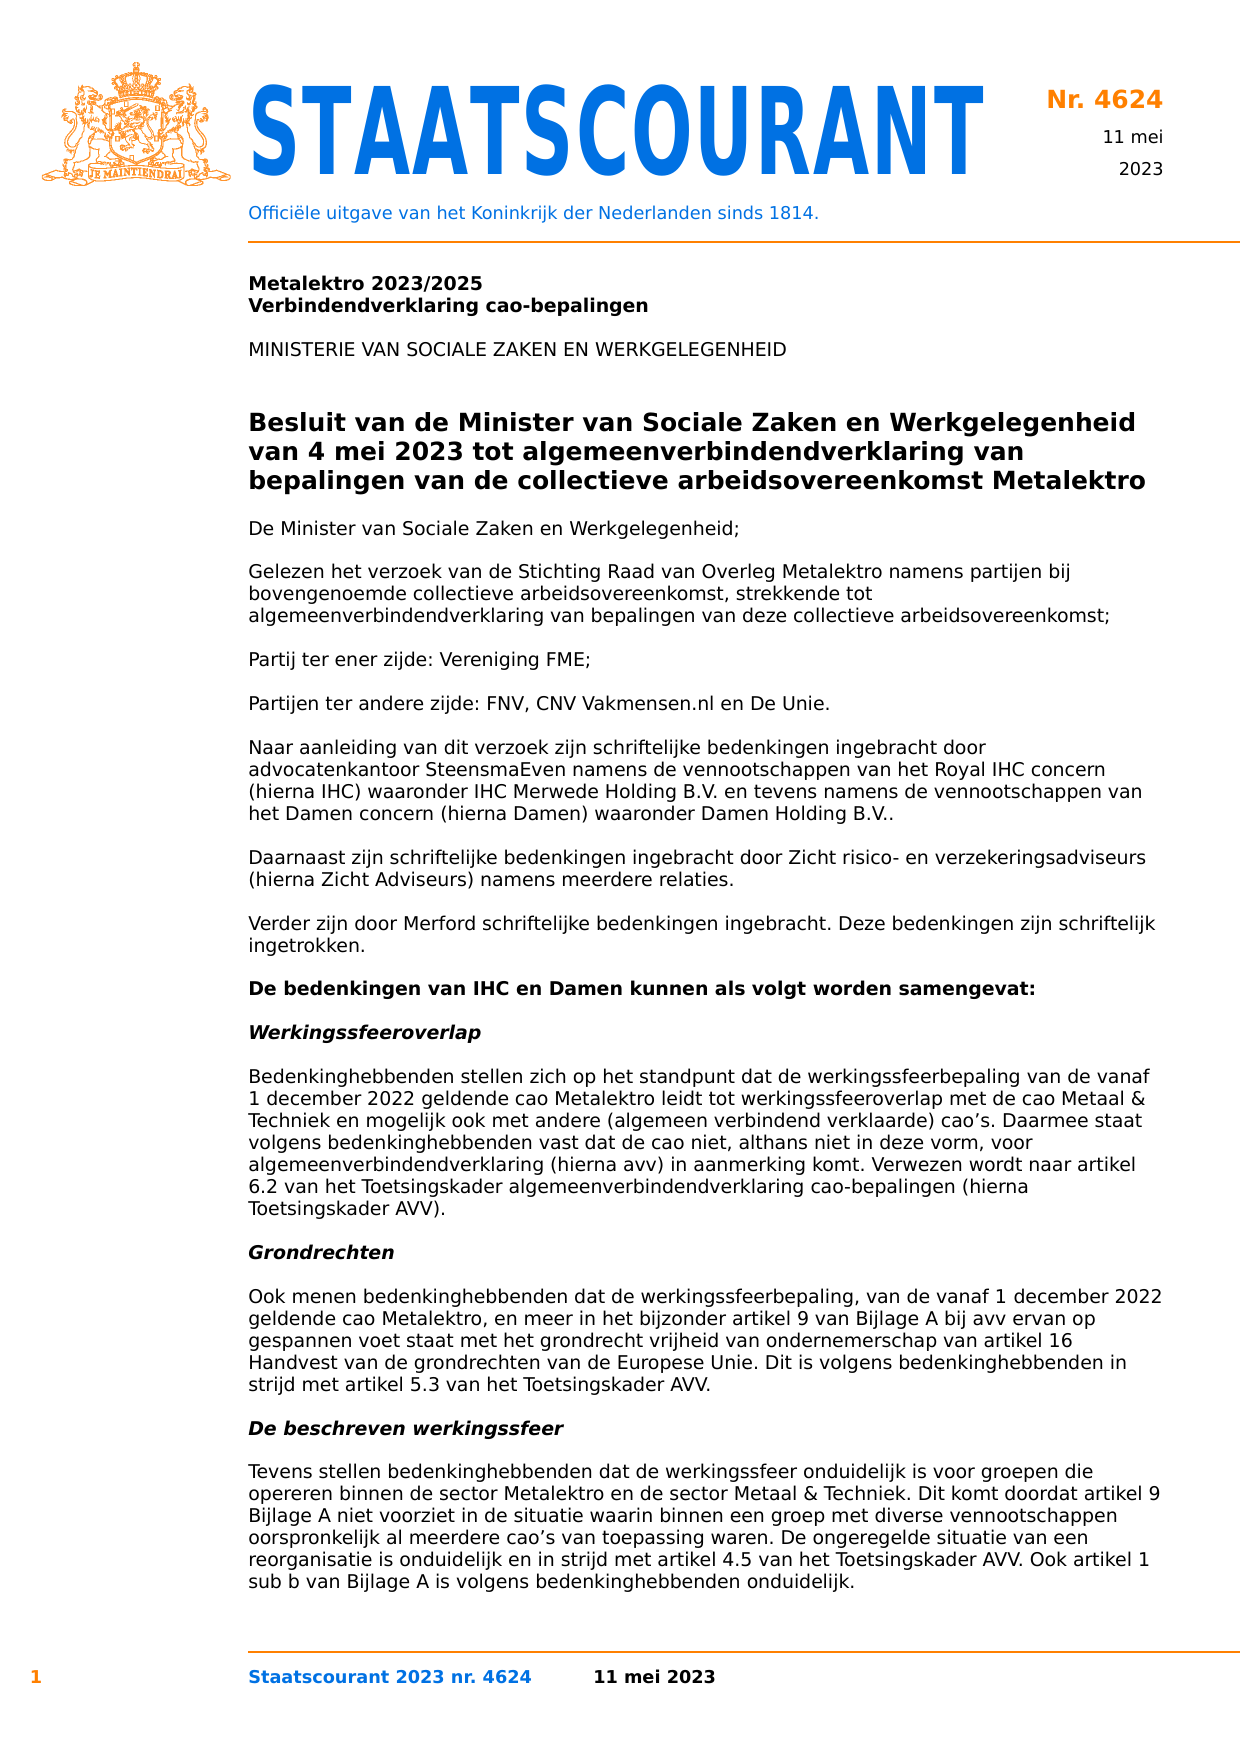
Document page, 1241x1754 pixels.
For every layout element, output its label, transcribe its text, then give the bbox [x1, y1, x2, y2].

text De Minister van Sociale Zaken en Werkgelegenheid; [248, 517, 1163, 539]
text Naar aanleiding van dit verzoek zijn schriftelijke bedenkingen ingebracht door advocatenkantoor SteensmaEven namens de vennootschappen van het Royal IHC concern (hierna IHC) waaronder IHC Merwede Holding B.V. en tevens namens de vennootschappen van het Damen concern (hierna Damen) waaronder Damen Holding B.V.. [248, 737, 1163, 825]
table_cell Officiële uitgave van het Koninkrijk der Nederlanden sinds 1814. [248, 203, 1240, 241]
subtitle Werkingssfeeroverlap [248, 1022, 1163, 1044]
text Tevens stellen bedenkinghebbenden dat de werkingssfeer onduidelijk is voor groepen die opereren binnen de sector Metalektro en de sector Metaal & Techniek. Dit komt doordat artikel 9 Bijlage A niet voorziet in de situatie waarin binnen een groep met diverse vennootschappen oorspronkelijk al meerdere cao’s van toepassing waren. De ongeregelde situatie van een reorganisatie is onduidelijk en in strijd met artikel 4.5 van het Toetsingskader AVV. Ook artikel 1 sub b van Bijlage A is volgens bedenkinghebbenden onduidelijk. [248, 1461, 1163, 1593]
text Gelezen het verzoek van de Stichting Raad van Overleg Metalektro namens partijen bij bovengenoemde collectieve arbeidsovereenkomst, strekkende tot algemeenverbindendverklaring van bepalingen van deze collectieve arbeidsovereenkomst; [248, 561, 1163, 627]
table_header Nr. 4624 [998, 62, 1240, 121]
subtitle De beschreven werkingssfeer [248, 1417, 1163, 1439]
text Ook menen bedenkinghebbenden dat de werkingssfeerbepaling, van de vanaf 1 december 2022 geldende cao Metalektro, en meer in het bijzonder artikel 9 van Bijlage A bij avv ervan op gespannen voet staat met het grondrecht vrijheid van ondernemerschap van artikel 16 Handvest van de grondrechten van de Europese Unie. Dit is volgens bedenkinghebbenden in strijd met artikel 5.3 van het Toetsingskader AVV. [248, 1286, 1163, 1396]
text Partijen ter andere zijde: FNV, CNV Vakmensen.nl en De Unie. [248, 693, 1163, 715]
text Metalektro 2023/2025 [248, 273, 1163, 295]
subtitle Grondrechten [248, 1242, 1163, 1264]
text Verder zijn door Merford schriftelijke bedenkingen ingebracht. Deze bedenkingen zijn schriftelijk ingetrokken. [248, 912, 1163, 956]
subtitle Besluit van de Minister van Sociale Zaken en Werkgelegenheid van 4 mei 2023 tot algemeenverbindendverklaring van bepalingen van de collectieve arbeidsovereenkomst Metalektro [248, 408, 1163, 496]
text Daarnaast zijn schriftelijke bedenkingen ingebracht door Zicht risico- en verzekeringsadviseurs (hierna Zicht Adviseurs) namens meerdere relaties. [248, 847, 1163, 891]
picture [41, 62, 231, 186]
text De bedenkingen van IHC en Damen kunnen als volgt worden samengevat: [248, 978, 1163, 1000]
table_header [25, 62, 248, 241]
text Verbindendverklaring cao-bepalingen [248, 295, 1163, 317]
text MINISTERIE VAN SOCIALE ZAKEN EN WERKGELEGENHEID [248, 339, 1163, 361]
table_cell 11 mei [998, 121, 1240, 153]
table_cell 2023 [998, 153, 1240, 203]
text Partij ter ener zijde: Vereniging FME; [248, 649, 1163, 671]
text Bedenkinghebbenden stellen zich op het standpunt dat de werkingssfeerbepaling van de vanaf 1 december 2022 geldende cao Metalektro leidt tot werkingssfeeroverlap met de cao Metaal & Techniek en mogelijk ook met andere (algemeen verbindend verklaarde) cao’s. Daarmee staat volgens bedenkinghebbenden vast dat de cao niet, althans niet in deze vorm, voor algemeenverbindendverklaring (hierna avv) in aanmerking komt. Verwezen wordt naar artikel 6.2 van het Toetsingskader algemeenverbindendverklaring cao-bepalingen (hierna Toetsingskader AVV). [248, 1066, 1163, 1220]
table_header STAATSCOURANT [248, 62, 998, 203]
